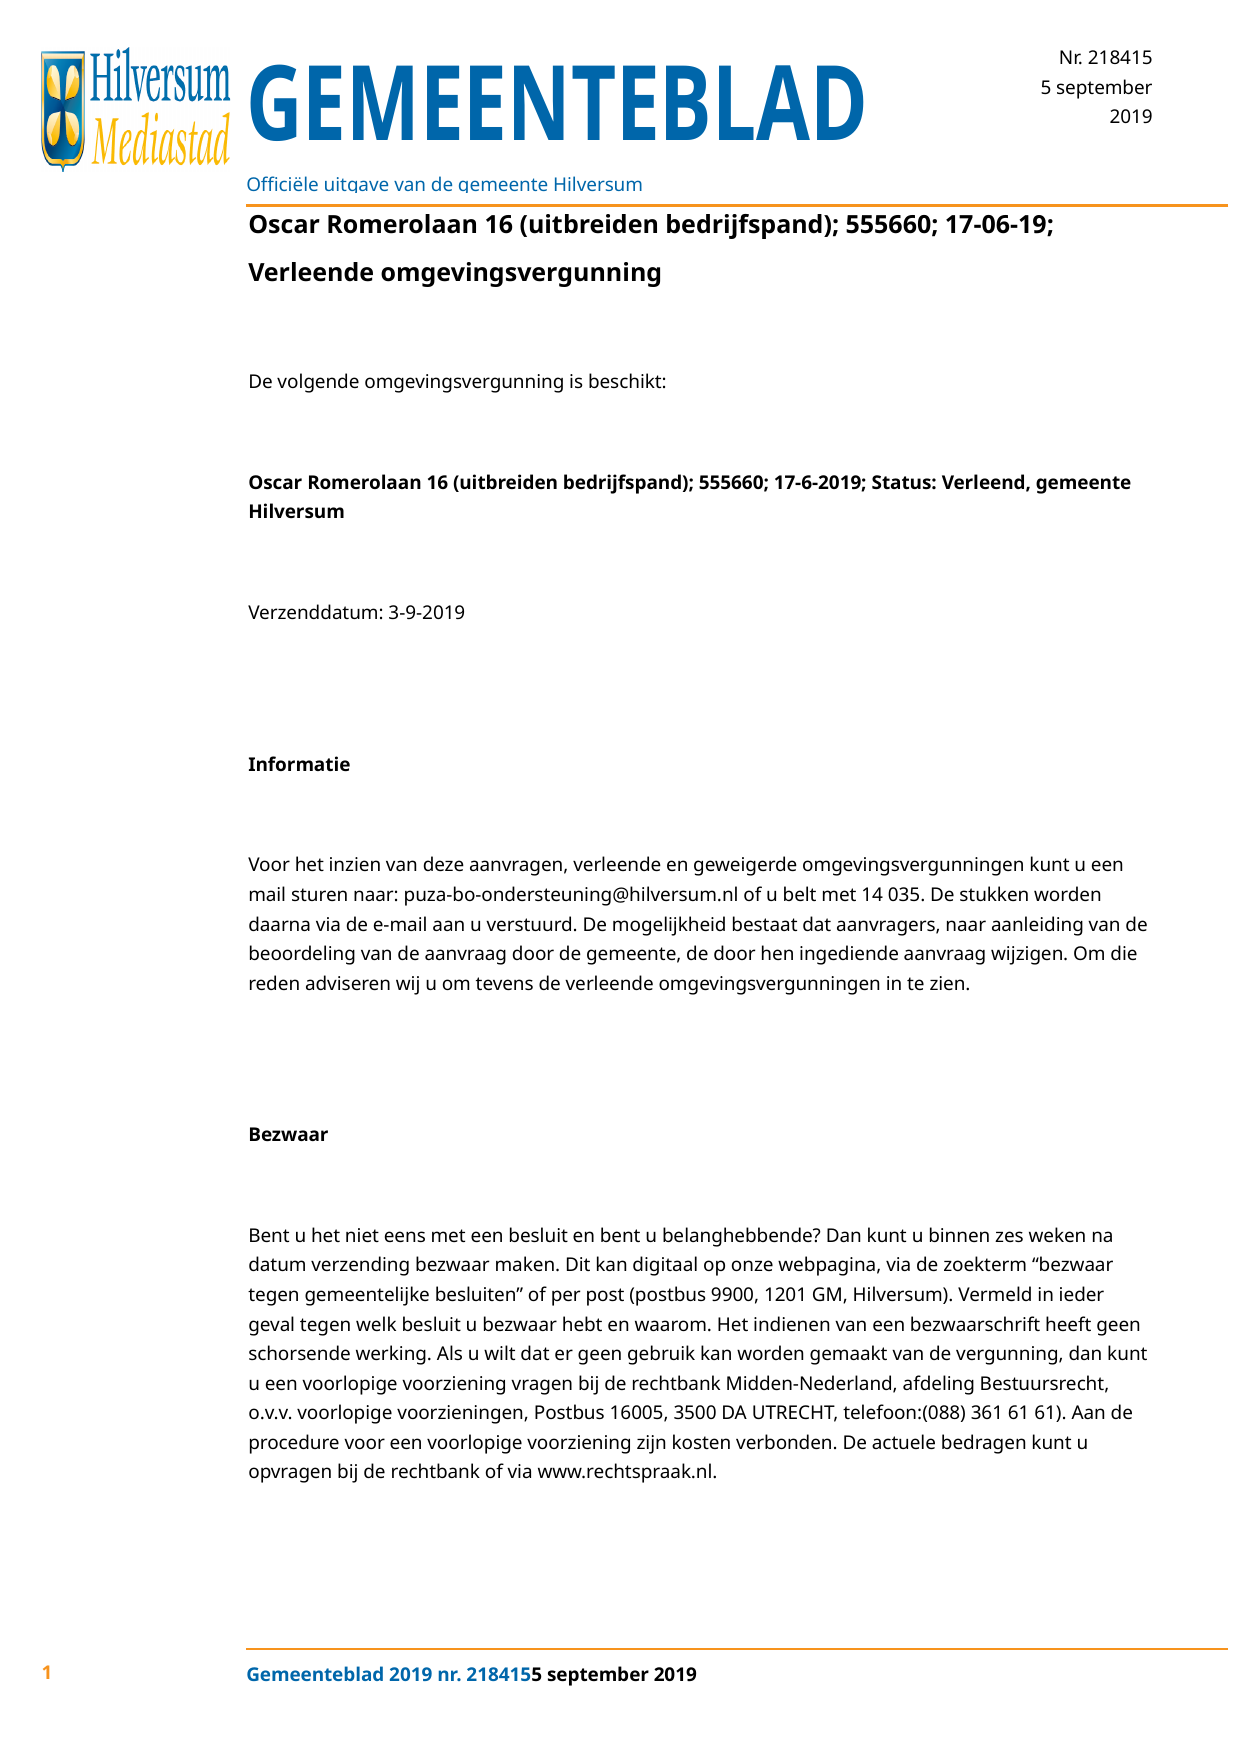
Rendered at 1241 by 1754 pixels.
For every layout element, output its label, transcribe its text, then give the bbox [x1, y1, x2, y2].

text Bezwaar [248, 1121, 1152, 1147]
picture [41, 47, 231, 172]
text Oscar Romerolaan 16 (uitbreiden bedrijfspand); 555660; 17-06-19; Verleende omgevingsvergunning [248, 207, 1152, 288]
text De volgende omgevingsvergunning is beschikt: [248, 368, 1152, 394]
text Voor het inzien van deze aanvragen, verleende en geweigerde omgevingsvergunningen kunt u een mail sturen naar: puza-bo-ondersteuning@hilversum.nl of u belt met 14 035. De stukken worden daarna via de e-mail aan u verstuurd. De mogelijkheid bestaat dat aanvragers, naar aanleiding van de beoordeling van de aanvraag door de gemeente, de door hen ingediende aanvraag wijzigen. Om die reden adviseren wij u om tevens de verleende omgevingsvergunningen in te zien. [248, 852, 1152, 996]
text Bent u het niet eens met een besluit en bent u belanghebbende? Dan kunt u binnen zes weken na datum verzending bezwaar maken. Dit kan digitaal op onze webpagina, via de zoekterm “bezwaar tegen gemeentelijke besluiten” of per post (postbus 9900, 1201 GM, Hilversum). Vermeld in ieder geval tegen welk besluit u bezwaar hebt en waarom. Het indienen van een bezwaarschrift heeft geen schorsende werking. Als u wilt dat er geen gebruik kan worden gemaakt van de vergunning, dan kunt u een voorlopige voorziening vragen bij de rechtbank Midden-Nederland, afdeling Bestuursrecht, o.v.v. voorlopige voorzieningen, Postbus 16005, 3500 DA UTRECHT, telefoon:(088) 361 61 61). Aan de procedure voor een voorlopige voorziening zijn kosten verbonden. De actuele bedragen kunt u opvragen bij de rechtbank of via www.rechtspraak.nl. [248, 1222, 1152, 1484]
text Verzenddatum: 3-9-2019 [248, 599, 1152, 625]
text Informatie [248, 751, 1152, 777]
text Oscar Romerolaan 16 (uitbreiden bedrijfspand); 555660; 17-6-2019; Status: Verleend, gemeente Hilversum [248, 469, 1152, 524]
